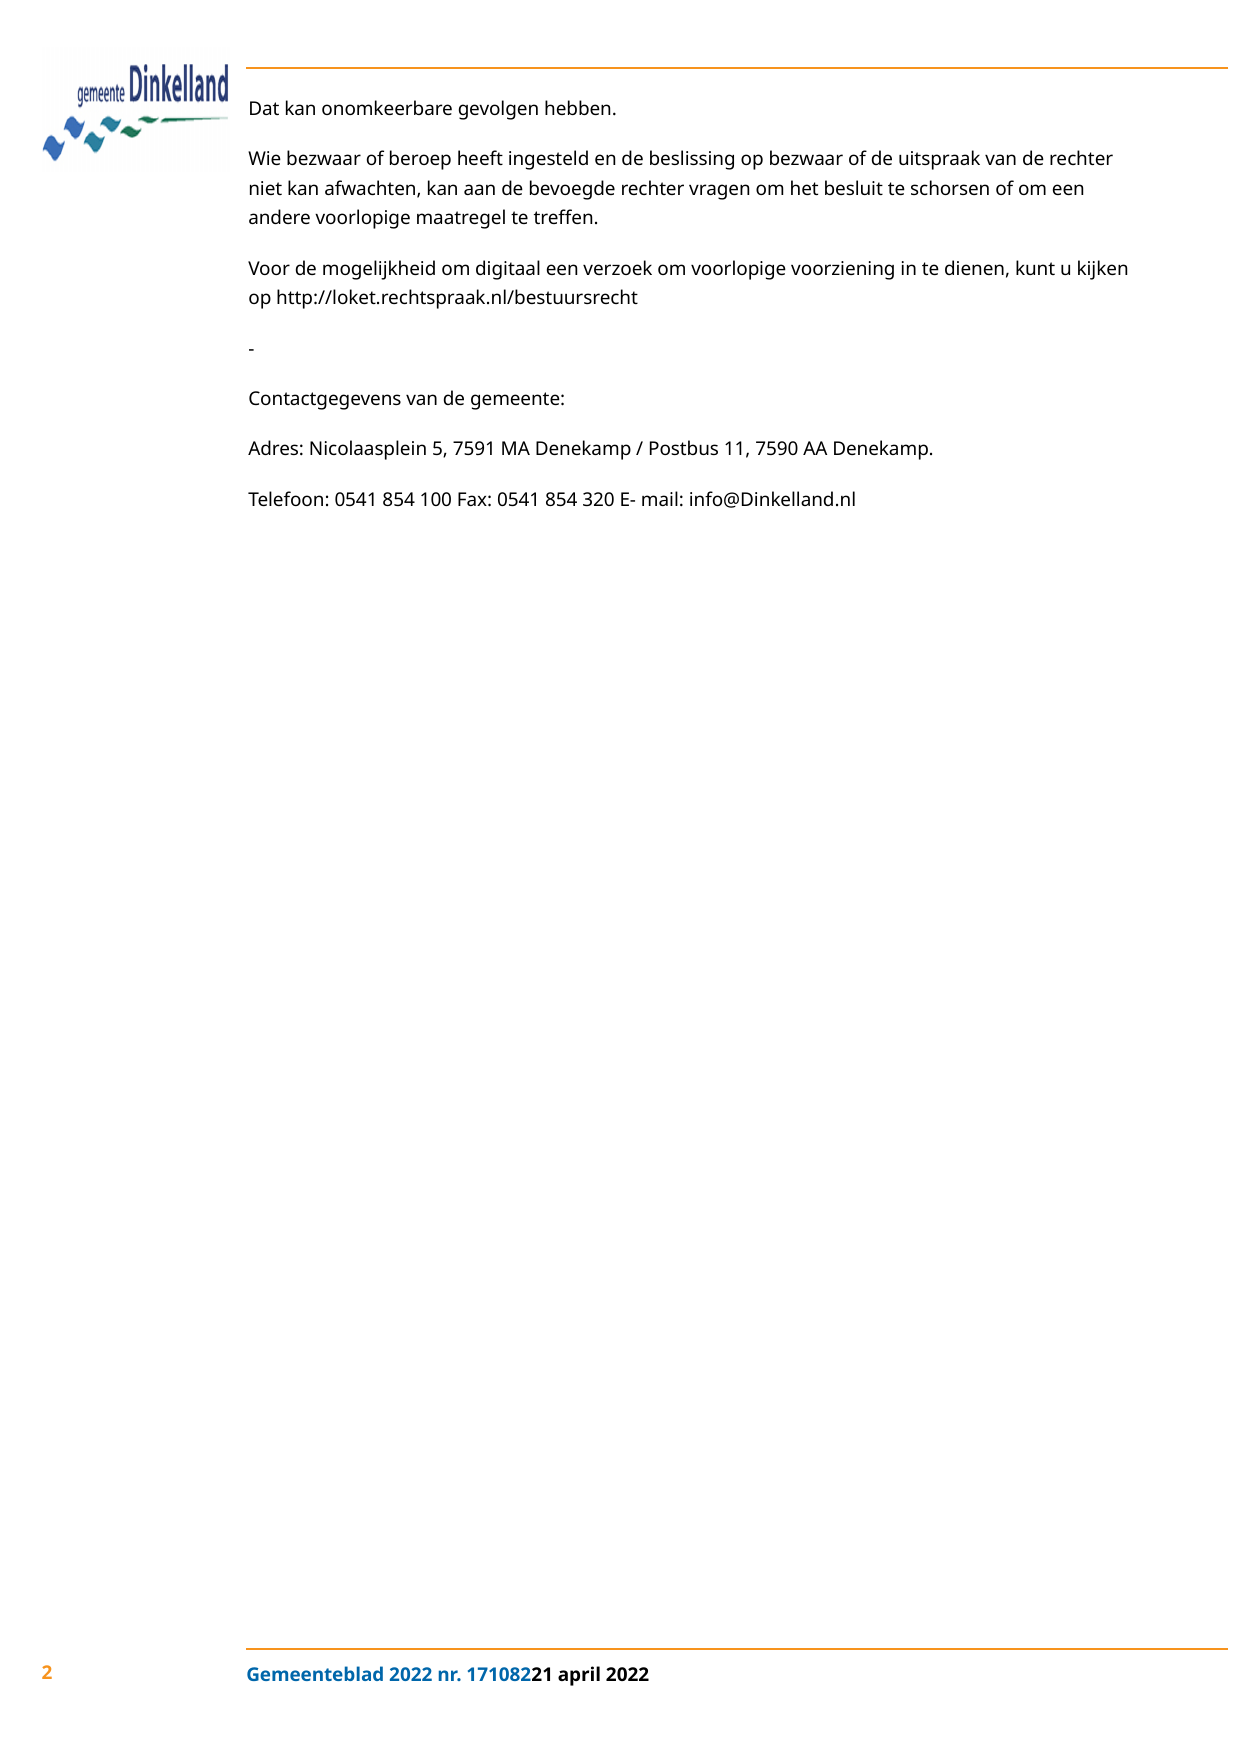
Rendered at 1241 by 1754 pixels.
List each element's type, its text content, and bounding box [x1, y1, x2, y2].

text Voor de mogelijkheid om digitaal een verzoek om voorlopige voorziening in te dienen, kunt u kijken op http://loket.rechtspraak.nl/bestuursrecht [248, 255, 1152, 310]
picture [41, 47, 231, 172]
text Dat kan onomkeerbare gevolgen hebben. [248, 95, 1152, 121]
text Adres: Nicolaasplein 5, 7591 MA Denekamp / Postbus 11, 7590 AA Denekamp. [248, 436, 1152, 461]
text Contactgegevens van de gemeente: [248, 385, 1152, 411]
text Wie bezwaar of beroep heeft ingesteld en de beslissing op bezwaar of de uitspraak van de rechter niet kan afwachten, kan aan de bevoegde rechter vragen om het besluit te schorsen of om een andere voorlopige maatregel te treffen. [248, 145, 1152, 230]
text - [248, 335, 1152, 361]
text Telefoon: 0541 854 100 Fax: 0541 854 320 E- mail: info@Dinkelland.nl [248, 486, 1152, 512]
